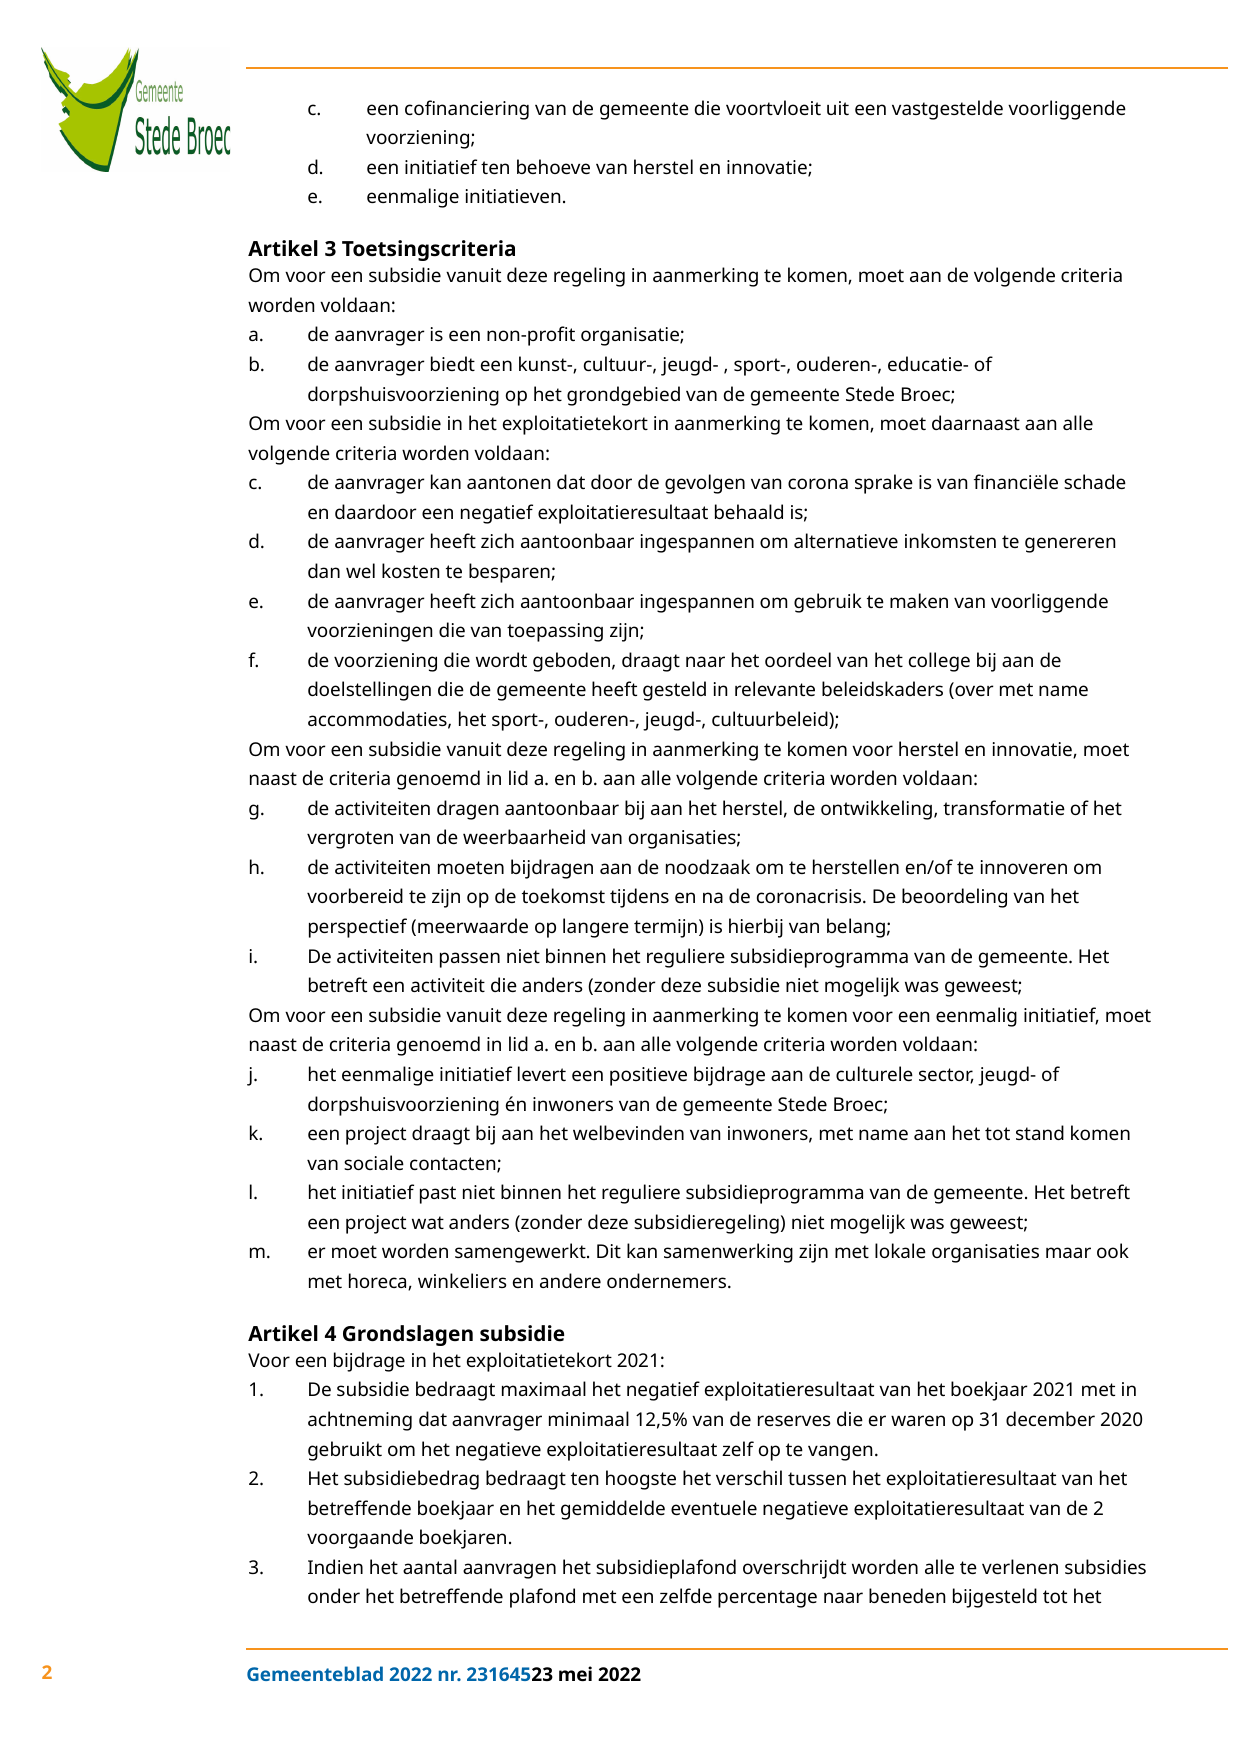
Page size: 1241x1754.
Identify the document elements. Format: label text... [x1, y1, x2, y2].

text Om voor een subsidie vanuit deze regeling in aanmerking te komen voor een eenmalig initiatief, moet naast de criteria genoemd in lid a. en b. aan alle volgende criteria worden voldaan: [248, 1002, 1152, 1057]
list Het subsidiebedrag bedraagt ten hoogste het verschil tussen het exploitatieresultaat van het betreffende boekjaar en het gemiddelde eventuele negatieve exploitatieresultaat van de 2 voorgaande boekjaren. [248, 1465, 1152, 1550]
text Voor een bijdrage in het exploitatietekort 2021: [248, 1347, 1152, 1373]
list een project draagt bij aan het welbevinden van inwoners, met name aan het tot stand komen van sociale contacten; [248, 1120, 1152, 1176]
list de aanvrager heeft zich aantoonbaar ingespannen om gebruik te maken van voorliggende voorzieningen die van toepassing zijn; [248, 588, 1152, 643]
list de activiteiten moeten bijdragen aan de noodzaak om te herstellen en/of te innoveren om voorbereid te zijn op de toekomst tijdens en na de coronacrisis. De beoordeling van het perspectief (meerwaarde op langere termijn) is hierbij van belang; [248, 854, 1152, 939]
list Indien het aantal aanvragen het subsidieplafond overschrijdt worden alle te verlenen subsidies onder het betreffende plafond met een zelfde percentage naar beneden bijgesteld tot het [248, 1554, 1152, 1609]
list een initiatief ten behoeve van herstel en innovatie; [307, 154, 1152, 180]
picture [41, 47, 231, 172]
list de voorziening die wordt geboden, draagt naar het oordeel van het college bij aan de doelstellingen die de gemeente heeft gesteld in relevante beleidskaders (over met name accommodaties, het sport-, ouderen-, jeugd-, cultuurbeleid); [248, 647, 1152, 732]
text Artikel 3 Toetsingscriteria [248, 234, 1152, 262]
list de activiteiten dragen aantoonbaar bij aan het herstel, de ontwikkeling, transformatie of het vergroten van de weerbaarheid van organisaties; [248, 795, 1152, 850]
list de aanvrager kan aantonen dat door de gevolgen van corona sprake is van financiële schade en daardoor een negatief exploitatieresultaat behaald is; [248, 469, 1152, 525]
list het eenmalige initiatief levert een positieve bijdrage aan de culturele sector, jeugd- of dorpshuisvoorziening én inwoners van de gemeente Stede Broec; [248, 1061, 1152, 1116]
list een cofinanciering van de gemeente die voortvloeit uit een vastgestelde voorliggende voorziening; [307, 95, 1152, 150]
text Artikel 4 Grondslagen subsidie [248, 1319, 1152, 1347]
list er moet worden samengewerkt. Dit kan samenwerking zijn met lokale organisaties maar ook met horeca, winkeliers en andere ondernemers. [248, 1239, 1152, 1294]
list De subsidie bedraagt maximaal het negatief exploitatieresultaat van het boekjaar 2021 met in achtneming dat aanvrager minimaal 12,5% van de reserves die er waren op 31 december 2020 gebruikt om het negatieve exploitatieresultaat zelf op te vangen. [248, 1377, 1152, 1462]
list de aanvrager heeft zich aantoonbaar ingespannen om alternatieve inkomsten te genereren dan wel kosten te besparen; [248, 529, 1152, 584]
list de aanvrager biedt een kunst-, cultuur-, jeugd- , sport-, ouderen-, educatie- of dorpshuisvoorziening op het grondgebied van de gemeente Stede Broec; [248, 351, 1152, 406]
text Om voor een subsidie in het exploitatietekort in aanmerking te komen, moet daarnaast aan alle volgende criteria worden voldaan: [248, 410, 1152, 466]
list het initiatief past niet binnen het reguliere subsidieprogramma van de gemeente. Het betreft een project wat anders (zonder deze subsidieregeling) niet mogelijk was geweest; [248, 1179, 1152, 1235]
text Om voor een subsidie vanuit deze regeling in aanmerking te komen, moet aan de volgende criteria worden voldaan: [248, 262, 1152, 318]
list De activiteiten passen niet binnen het reguliere subsidieprogramma van de gemeente. Het betreft een activiteit die anders (zonder deze subsidie niet mogelijk was geweest; [248, 943, 1152, 998]
text Om voor een subsidie vanuit deze regeling in aanmerking te komen voor herstel en innovatie, moet naast de criteria genoemd in lid a. en b. aan alle volgende criteria worden voldaan: [248, 736, 1152, 791]
list de aanvrager is een non-profit organisatie; [248, 322, 1152, 347]
list eenmalige initiatieven. [307, 183, 1152, 209]
